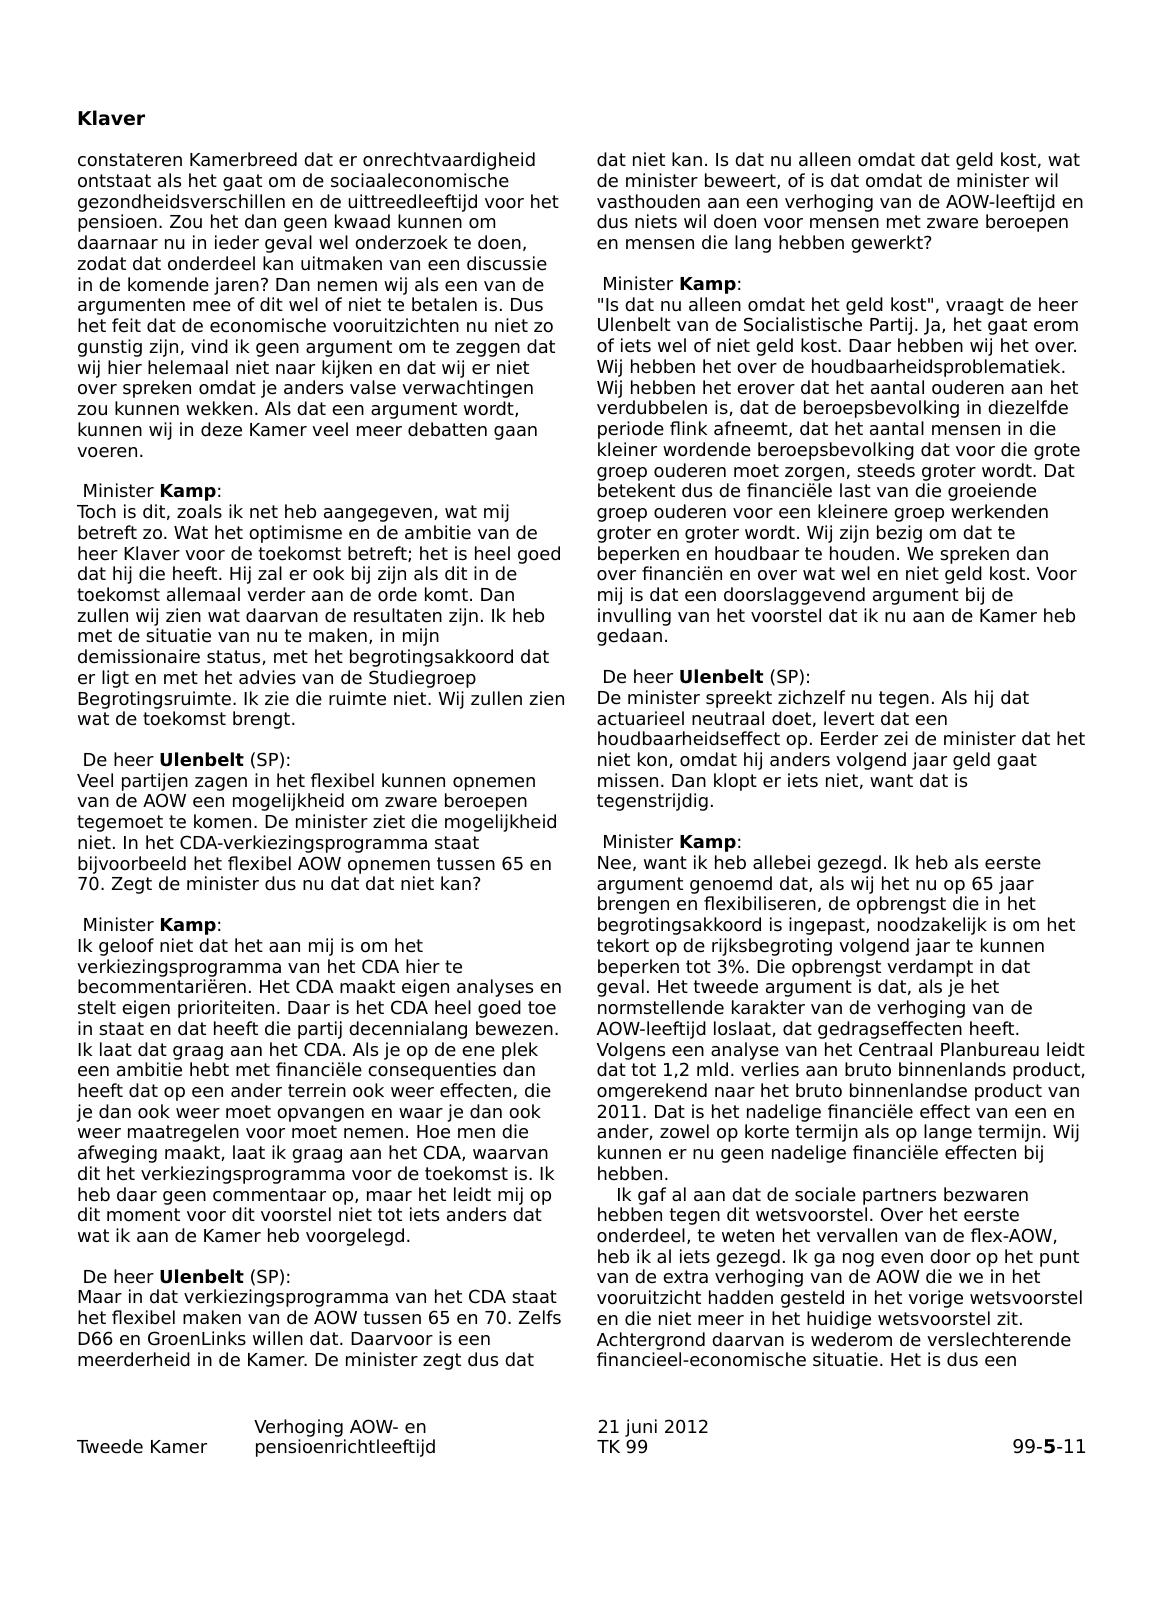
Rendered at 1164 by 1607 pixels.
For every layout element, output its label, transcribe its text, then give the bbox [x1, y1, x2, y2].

text Minister Kamp: [596, 274, 1087, 294]
text Nee, want ik heb allebei gezegd. Ik heb als eerste argument genoemd dat, als wij het nu op 65 jaar brengen en flexibiliseren, de opbrengst die in het begrotingsakkoord is ingepast, noodzakelijk is om het tekort op de rijksbegroting volgend jaar te kunnen beperken tot 3%. Die opbrengst verdampt in dat geval. Het tweede argument is dat, als je het normstellende karakter van de verhoging van de AOW-leeftijd loslaat, dat gedragseffecten heeft. Volgens een analyse van het Centraal Planbureau leidt dat tot 1,2 mld. verlies aan bruto binnenlands product, omgerekend naar het bruto binnenlandse product van 2011. Dat is het nadelige financiële effect van een en ander, zowel op korte termijn als op lange termijn. Wij kunnen er nu geen nadelige financiële effecten bij hebben. [596, 853, 1087, 1184]
text Veel partijen zagen in het flexibel kunnen opnemen van de AOW een mogelijkheid om zware beroepen tegemoet te komen. De minister ziet die mogelijkheid niet. In het CDA-verkiezingsprogramma staat bijvoorbeeld het flexibel AOW opnemen tussen 65 en 70. Zegt de minister dus nu dat dat niet kan? [77, 771, 567, 895]
text constateren Kamerbreed dat er onrechtvaardigheid ontstaat als het gaat om de sociaaleconomische gezondheidsverschillen en de uittreedleeftijd voor het pensioen. Zou het dan geen kwaad kunnen om daarnaar nu in ieder geval wel onderzoek te doen, zodat dat onderdeel kan uitmaken van een discussie in de komende jaren? Dan nemen wij als een van de argumenten mee of dit wel of niet te betalen is. Dus het feit dat de economische vooruitzichten nu niet zo gunstig zijn, vind ik geen argument om te zeggen dat wij hier helemaal niet naar kijken en dat wij er niet over spreken omdat je anders valse verwachtingen zou kunnen wekken. Als dat een argument wordt, kunnen wij in deze Kamer veel meer debatten gaan voeren. [77, 150, 567, 461]
text Toch is dit, zoals ik net heb aangegeven, wat mij betreft zo. Wat het optimisme en de ambitie van de heer Klaver voor de toekomst betreft; het is heel goed dat hij die heeft. Hij zal er ook bij zijn als dit in de toekomst allemaal verder aan de orde komt. Dan zullen wij zien wat daarvan de resultaten zijn. Ik heb met de situatie van nu te maken, in mijn demissionaire status, met het begrotingsakkoord dat er ligt en met het advies van de Studiegroep Begrotingsruimte. Ik zie die ruimte niet. Wij zullen zien wat de toekomst brengt. [77, 502, 567, 730]
text Minister Kamp: [77, 481, 567, 502]
text De heer Ulenbelt (SP): [77, 1267, 567, 1287]
text Ik gaf al aan dat de sociale partners bezwaren hebben tegen dit wetsvoorstel. Over het eerste onderdeel, te weten het vervallen van de flex-AOW, heb ik al iets gezegd. Ik ga nog even door op het punt van de extra verhoging van de AOW die we in het vooruitzicht hadden gesteld in het vorige wetsvoorstel en die niet meer in het huidige wetsvoorstel zit. Achtergrond daarvan is wederom de verslechterende financieel-economische situatie. Het is dus een [596, 1184, 1087, 1371]
text Maar in dat verkiezingsprogramma van het CDA staat het flexibel maken van de AOW tussen 65 en 70. Zelfs D66 en GroenLinks willen dat. Daarvoor is een meerderheid in de Kamer. De minister zegt dus dat [77, 1287, 567, 1370]
text De heer Ulenbelt (SP): [596, 667, 1087, 688]
text Ik geloof niet dat het aan mij is om het verkiezingsprogramma van het CDA hier te becommentariëren. Het CDA maakt eigen analyses en stelt eigen prioriteiten. Daar is het CDA heel goed toe in staat en dat heeft die partij decennialang bewezen. Ik laat dat graag aan het CDA. Als je op de ene plek een ambitie hebt met financiële consequenties dan heeft dat op een ander terrein ook weer effecten, die je dan ook weer moet opvangen en waar je dan ook weer maatregelen voor moet nemen. Hoe men die afweging maakt, laat ik graag aan het CDA, waarvan dit het verkiezingsprogramma voor de toekomst is. Ik heb daar geen commentaar op, maar het leidt mij op dit moment voor dit voorstel niet tot iets anders dat wat ik aan de Kamer heb voorgelegd. [77, 936, 567, 1247]
text dat niet kan. Is dat nu alleen omdat dat geld kost, wat de minister beweert, of is dat omdat de minister wil vasthouden aan een verhoging van de AOW-leeftijd en dus niets wil doen voor mensen met zware beroepen en mensen die lang hebben gewerkt? [596, 150, 1087, 254]
text "Is dat nu alleen omdat het geld kost", vraagt de heer Ulenbelt van de Socialistische Partij. Ja, het gaat erom of iets wel of niet geld kost. Daar hebben wij het over. Wij hebben het over de houdbaarheidsproblematiek. Wij hebben het erover dat het aantal ouderen aan het verdubbelen is, dat de beroepsbevolking in diezelfde periode flink afneemt, dat het aantal mensen in die kleiner wordende beroepsbevolking dat voor die grote groep ouderen moet zorgen, steeds groter wordt. Dat betekent dus de financiële last van die groeiende groep ouderen voor een kleinere groep werkenden groter en groter wordt. Wij zijn bezig om dat te beperken en houdbaar te houden. We spreken dan over financiën en over wat wel en niet geld kost. Voor mij is dat een doorslaggevend argument bij de invulling van het voorstel dat ik nu aan de Kamer heb gedaan. [596, 294, 1087, 647]
text De minister spreekt zichzelf nu tegen. Als hij dat actuarieel neutraal doet, levert dat een houdbaarheidseffect op. Eerder zei de minister dat het niet kon, omdat hij anders volgend jaar geld gaat missen. Dan klopt er iets niet, want dat is tegenstrijdig. [596, 688, 1087, 812]
text Minister Kamp: [596, 832, 1087, 853]
text Minister Kamp: [77, 915, 567, 936]
text De heer Ulenbelt (SP): [77, 750, 567, 771]
